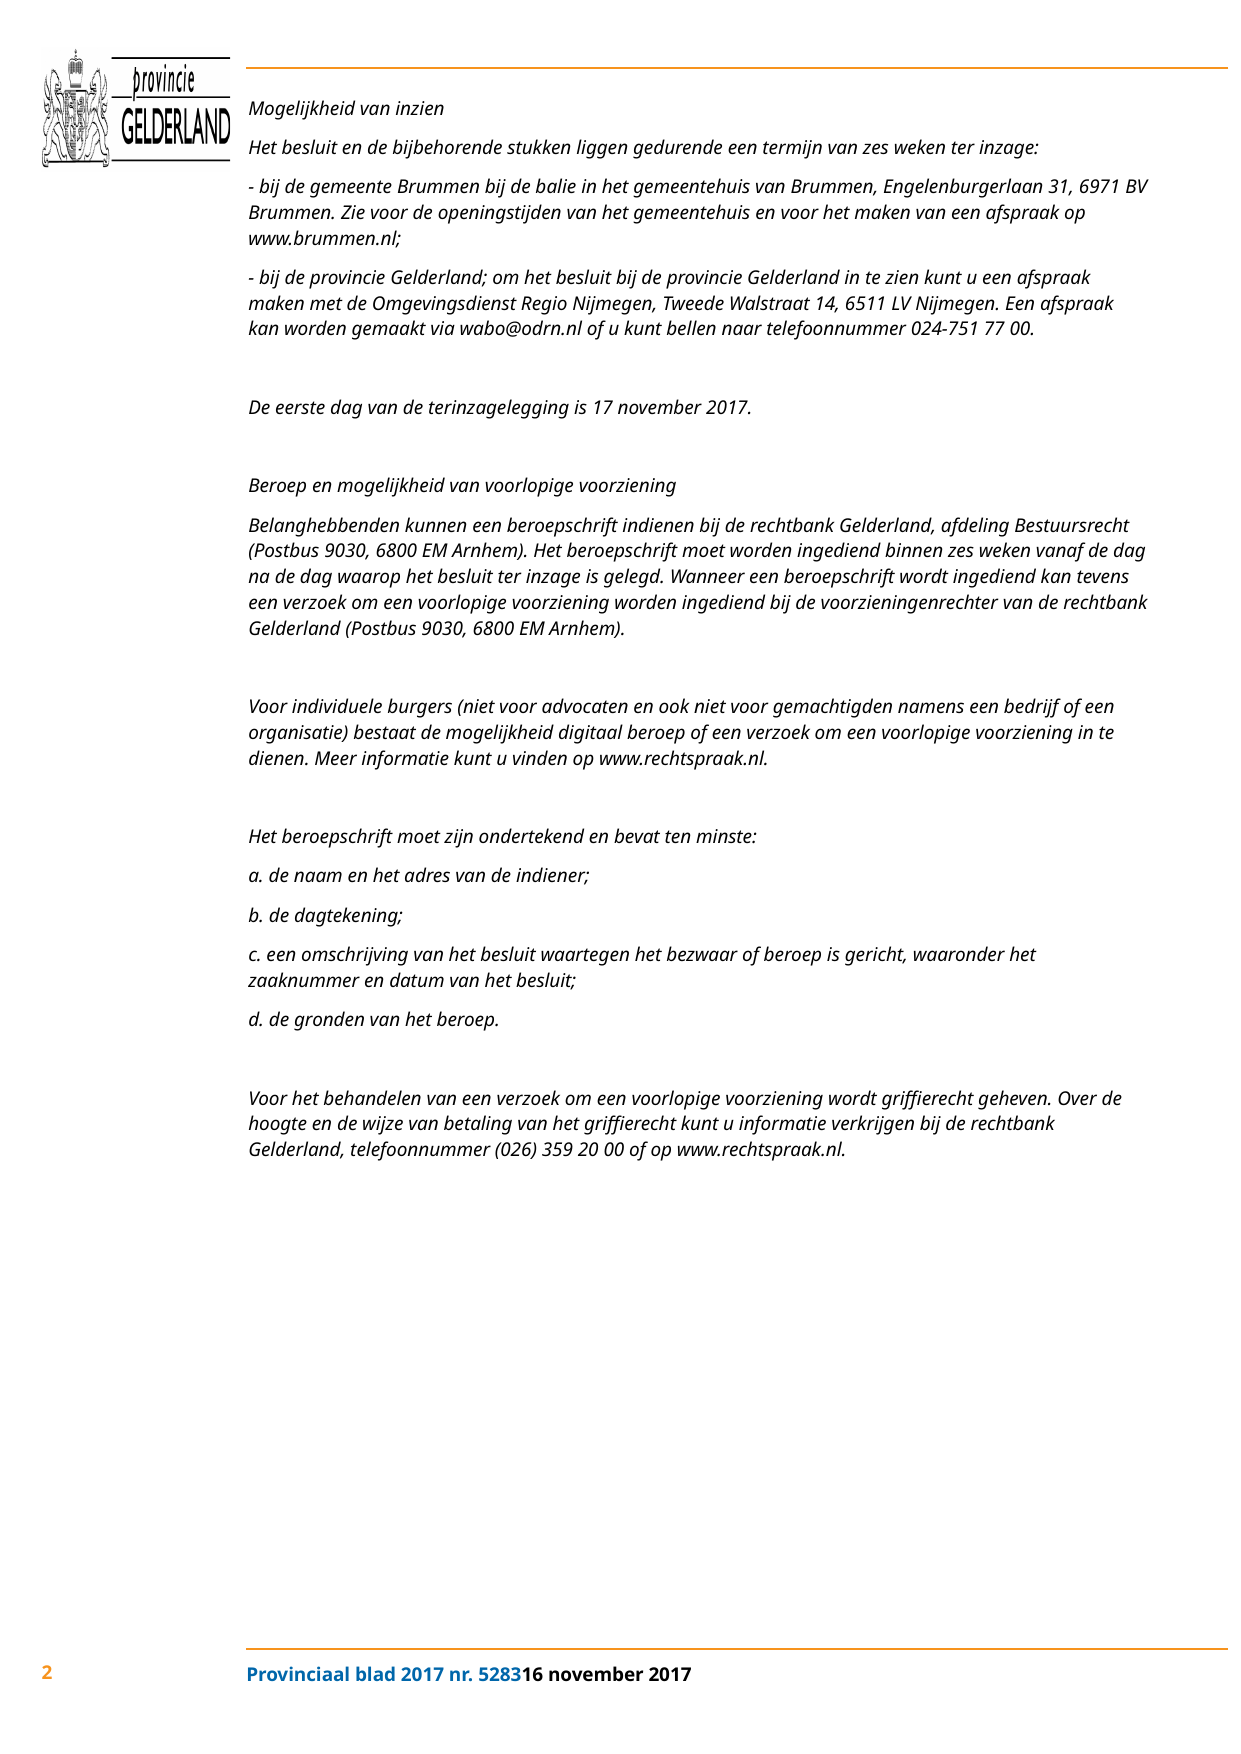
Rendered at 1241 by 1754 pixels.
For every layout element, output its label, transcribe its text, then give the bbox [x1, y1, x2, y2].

text b. de dagtekening; [248, 902, 1152, 928]
text - bij de provincie Gelderland; om het besluit bij de provincie Gelderland in te zien kunt u een afspraak maken met de Omgevingsdienst Regio Nijmegen, Tweede Walstraat 14, 6511 LV Nijmegen. Een afspraak kan worden gemaakt via wabo@odrn.nl of u kunt bellen naar telefoonnummer 024-751 77 00. [248, 264, 1152, 341]
text Het besluit en de bijbehorende stukken liggen gedurende een termijn van zes weken ter inzage: [248, 134, 1152, 160]
text Belanghebbenden kunnen een beroepschrift indienen bij de rechtbank Gelderland, afdeling Bestuursrecht (Postbus 9030, 6800 EM Arnhem). Het beroepschrift moet worden ingediend binnen zes weken vanaf de dag na de dag waarop het besluit ter inzage is gelegd. Wanneer een beroepschrift wordt ingediend kan tevens een verzoek om een voorlopige voorziening worden ingediend bij de voorzieningenrechter van de rechtbank Gelderland (Postbus 9030, 6800 EM Arnhem). [248, 512, 1152, 641]
text d. de gronden van het beroep. [248, 1006, 1152, 1032]
picture [41, 47, 231, 172]
text a. de naam en het adres van de indiener; [248, 863, 1152, 888]
text Mogelijkheid van inzien [248, 95, 1152, 121]
text - bij de gemeente Brummen bij de balie in het gemeentehuis van Brummen, Engelenburgerlaan 31, 6971 BV Brummen. Zie voor de openingstijden van het gemeentehuis en voor het maken van een afspraak op www.brummen.nl; [248, 173, 1152, 251]
text Beroep en mogelijkheid van voorlopige voorziening [248, 473, 1152, 498]
text c. een omschrijving van het besluit waartegen het bezwaar of beroep is gericht, waaronder het zaaknummer en datum van het besluit; [248, 941, 1152, 993]
text Voor individuele burgers (niet voor advocaten en ook niet voor gemachtigden namens een bedrijf of een organisatie) bestaat de mogelijkheid digitaal beroep of een verzoek om een voorlopige voorziening in te dienen. Meer informatie kunt u vinden op www.rechtspraak.nl. [248, 693, 1152, 771]
text Voor het behandelen van een verzoek om een voorlopige voorziening wordt griffierecht geheven. Over de hoogte en de wijze van betaling van het griffierecht kunt u informatie verkrijgen bij de rechtbank Gelderland, telefoonnummer (026) 359 20 00 of op www.rechtspraak.nl. [248, 1085, 1152, 1162]
text De eerste dag van de terinzagelegging is 17 november 2017. [248, 394, 1152, 420]
text Het beroepschrift moet zijn ondertekend en bevat ten minste: [248, 823, 1152, 849]
